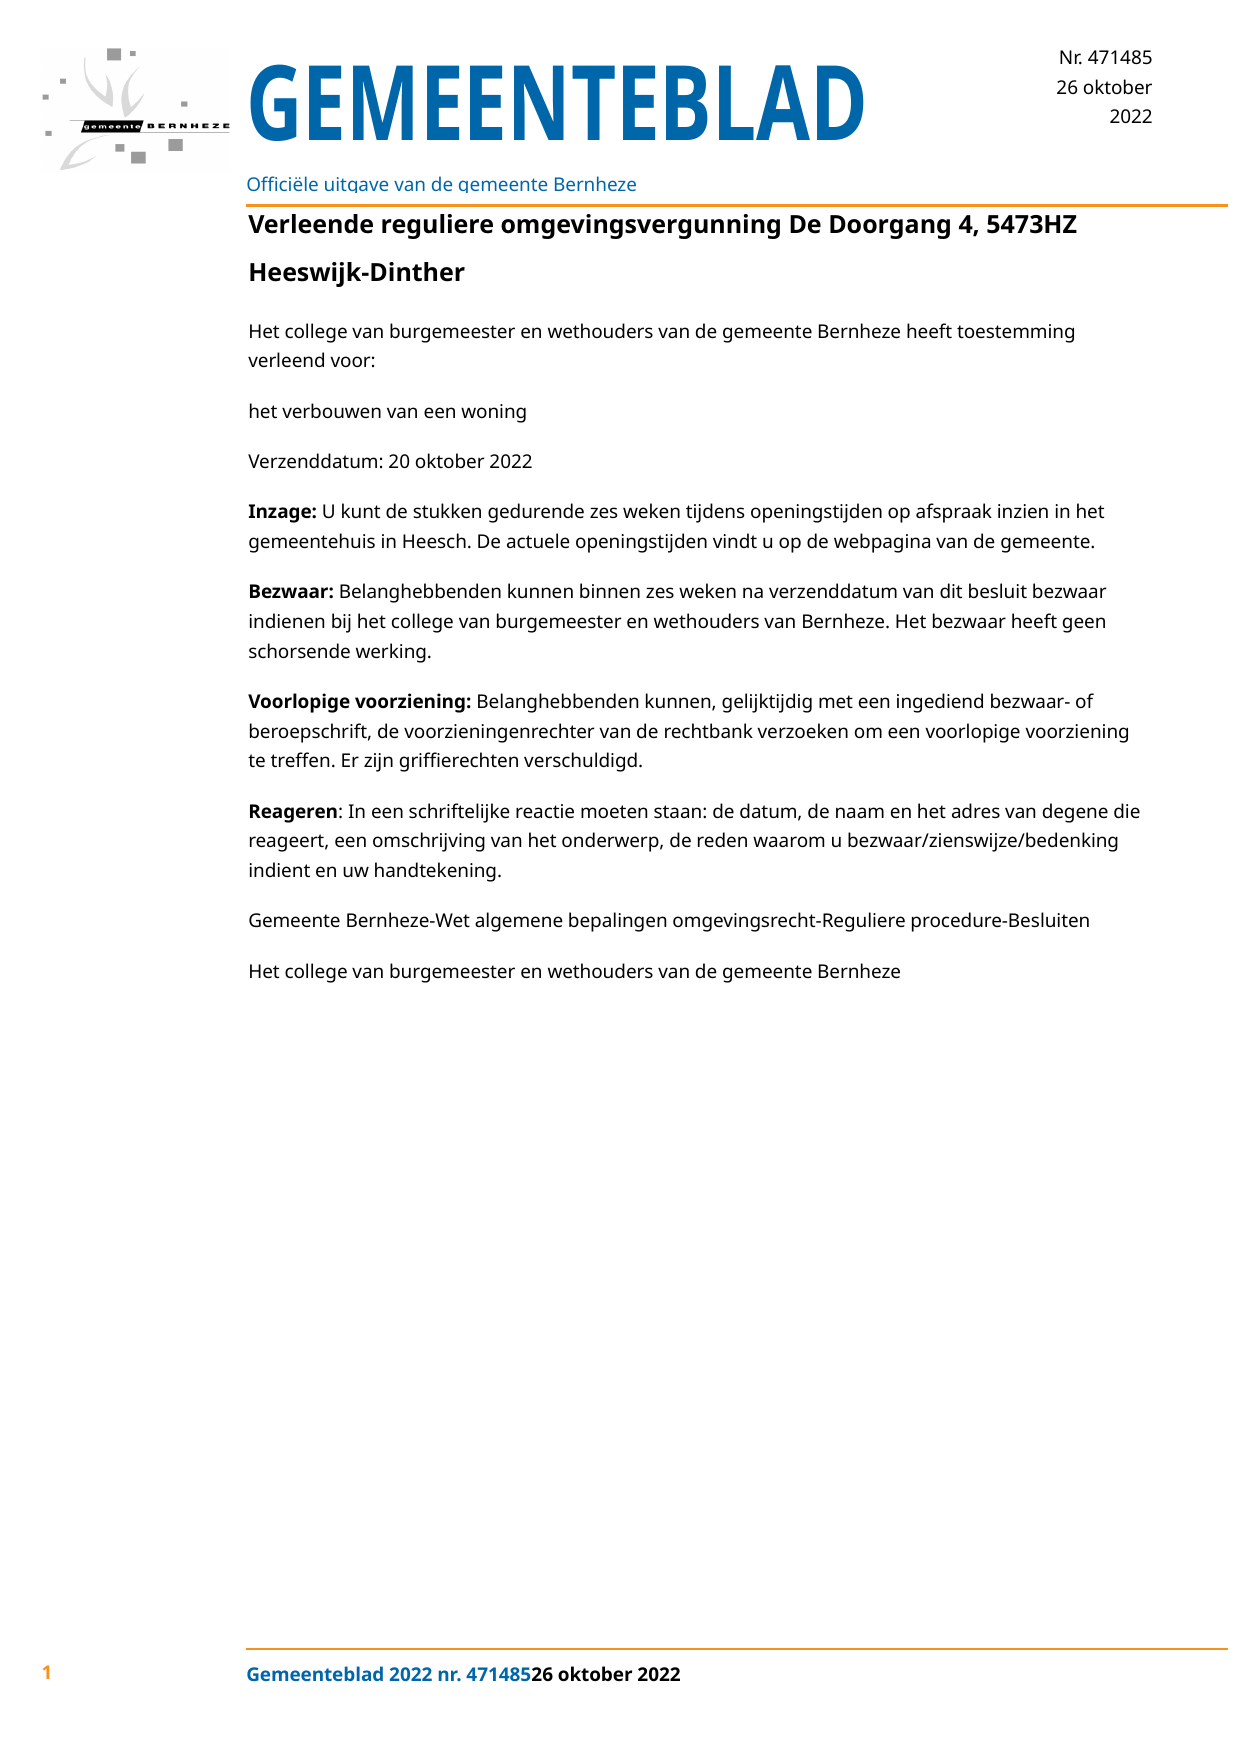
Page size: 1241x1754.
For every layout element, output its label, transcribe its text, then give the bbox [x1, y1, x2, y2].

text Het college van burgemeester en wethouders van de gemeente Bernheze heeft toestemming verleend voor: [248, 318, 1152, 373]
text Bezwaar: Belanghebbenden kunnen binnen zes weken na verzenddatum van dit besluit bezwaar indienen bij het college van burgemeester en wethouders van Bernheze. Het bezwaar heeft geen schorsende werking. [248, 579, 1152, 664]
text Inzage: U kunt de stukken gedurende zes weken tijdens openingstijden op afspraak inzien in het gemeentehuis in Heesch. De actuele openingstijden vindt u op de webpagina van de gemeente. [248, 499, 1152, 554]
text Gemeente Bernheze-Wet algemene bepalingen omgevingsrecht-Reguliere procedure-Besluiten [248, 907, 1152, 933]
text Verleende reguliere omgevingsvergunning De Doorgang 4, 5473HZ Heeswijk-Dinther [248, 207, 1152, 288]
text Verzenddatum: 20 oktober 2022 [248, 448, 1152, 474]
text Het college van burgemeester en wethouders van de gemeente Bernheze [248, 958, 1152, 984]
text het verbouwen van een woning [248, 398, 1152, 424]
text Voorlopige voorziening: Belanghebbenden kunnen, gelijktijdig met een ingediend bezwaar- of beroepschrift, de voorzieningenrechter van de rechtbank verzoeken om een voorlopige voorziening te treffen. Er zijn griffierechten verschuldigd. [248, 688, 1152, 773]
picture [41, 47, 231, 172]
text Reageren: In een schriftelijke reactie moeten staan: de datum, de naam en het adres van degene die reageert, een omschrijving van het onderwerp, de reden waarom u bezwaar/zienswijze/bedenking indient en uw handtekening. [248, 798, 1152, 883]
